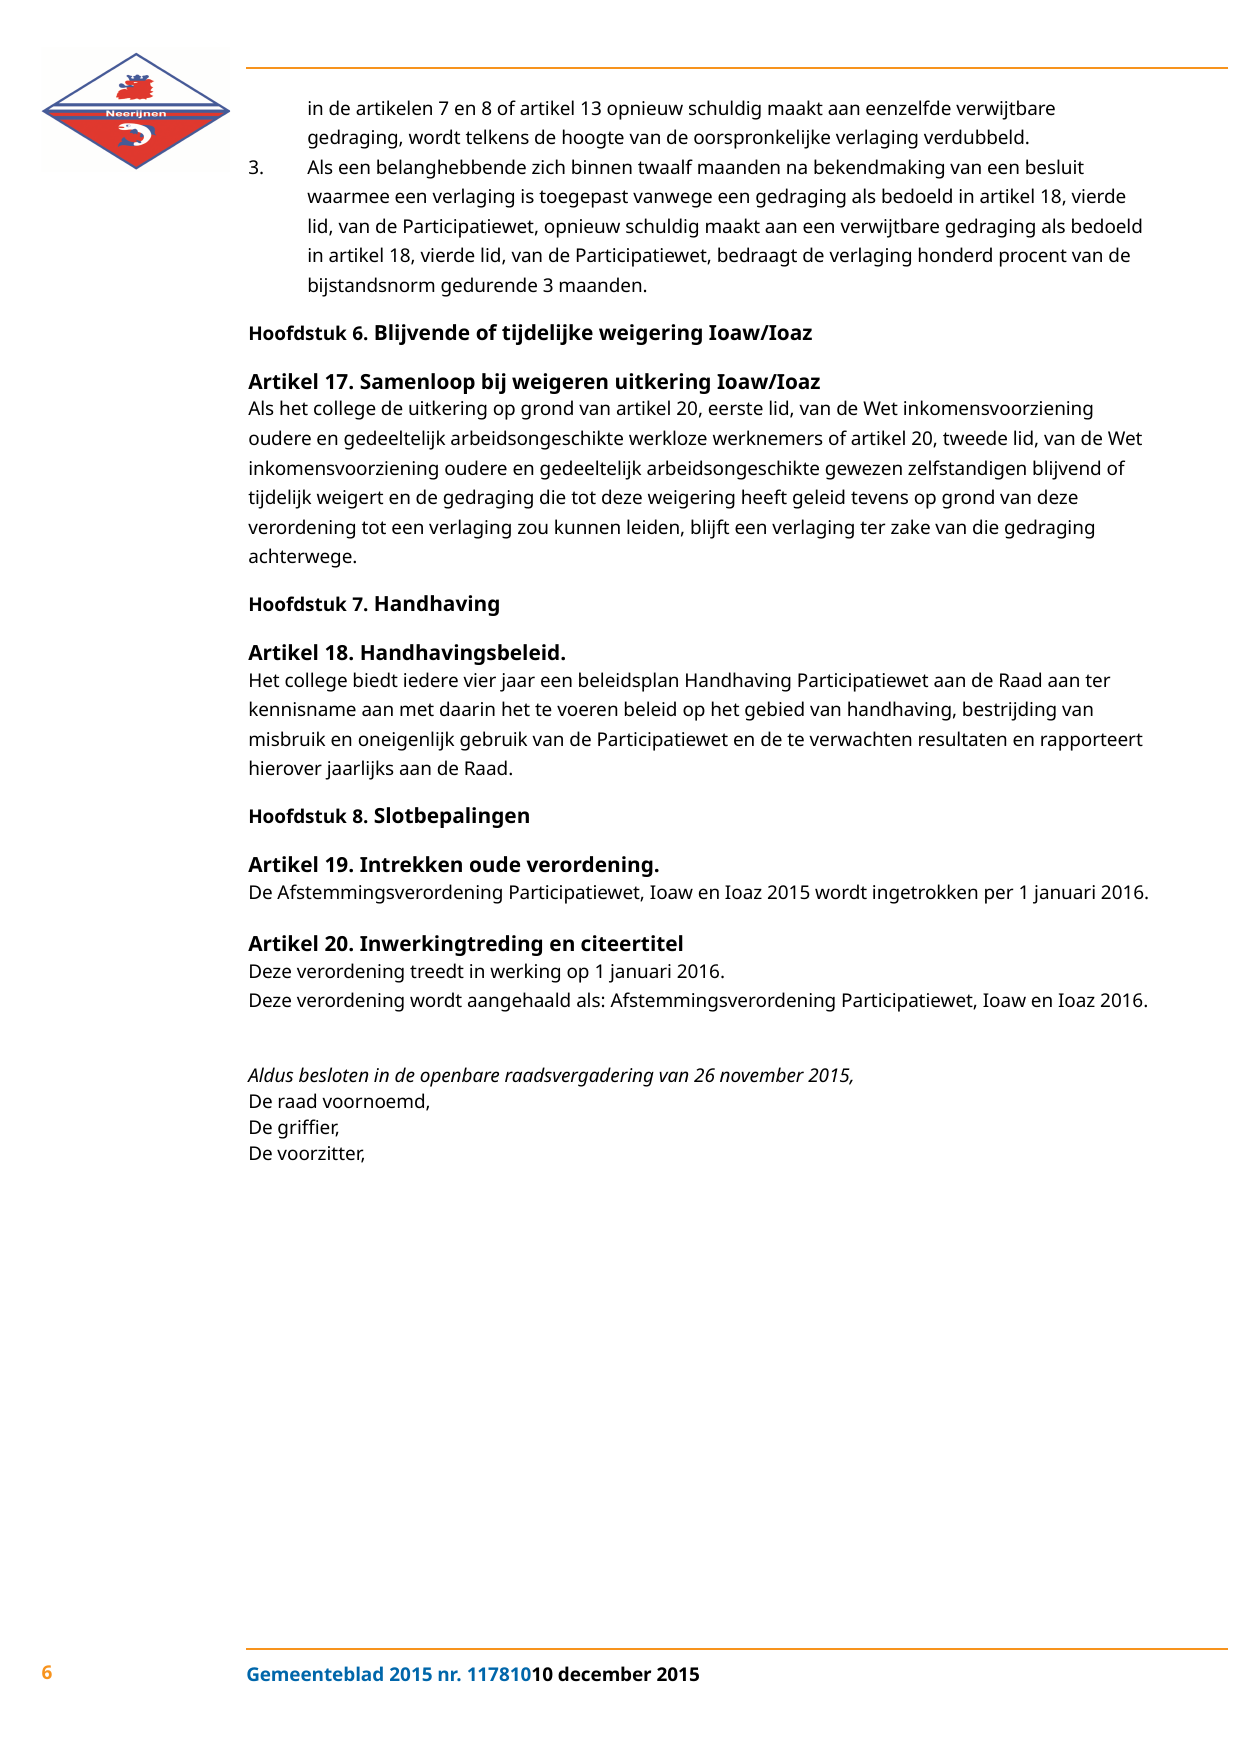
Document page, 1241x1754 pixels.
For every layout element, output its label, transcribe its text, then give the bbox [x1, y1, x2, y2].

text De griffier, [248, 1114, 1152, 1140]
text De voorzitter, [248, 1140, 1152, 1166]
text Hoofdstuk 7. Handhaving [248, 589, 1152, 618]
text Aldus besloten in de openbare raadsvergadering van 26 november 2015, [248, 1063, 1152, 1088]
text Deze verordening treedt in werking op 1 januari 2016. [248, 958, 1152, 983]
list in de artikelen 7 en 8 of artikel 13 opnieuw schuldig maakt aan eenzelfde verwijtbare gedraging, wordt telkens de hoogte van de oorspronkelijke verlaging verdubbeld. [248, 95, 1152, 150]
text Hoofdstuk 6. Blijvende of tijdelijke weigering Ioaw/Ioaz [248, 318, 1152, 346]
text Het college biedt iedere vier jaar een beleidsplan Handhaving Participatiewet aan de Raad aan ter kennisname aan met daarin het te voeren beleid op het gebied van handhaving, bestrijding van misbruik en oneigenlijk gebruik van de Participatiewet en de te verwachten resultaten en rapporteert hierover jaarlijks aan de Raad. [248, 667, 1152, 781]
text Artikel 18. Handhavingsbeleid. [248, 638, 1152, 667]
picture [41, 47, 231, 172]
list Als een belanghebbende zich binnen twaalf maanden na bekendmaking van een besluit waarmee een verlaging is toegepast vanwege een gedraging als bedoeld in artikel 18, vierde lid, van de Participatiewet, opnieuw schuldig maakt aan een verwijtbare gedraging als bedoeld in artikel 18, vierde lid, van de Participatiewet, bedraagt de verlaging honderd procent van de bijstandsnorm gedurende 3 maanden. [248, 154, 1152, 298]
text Deze verordening wordt aangehaald als: Afstemmingsverordening Participatiewet, Ioaw en Ioaz 2016. [248, 987, 1152, 1013]
text Hoofdstuk 8. Slotbepalingen [248, 801, 1152, 830]
text Artikel 17. Samenloop bij weigeren uitkering Ioaw/Ioaz [248, 367, 1152, 396]
text Artikel 20. Inwerkingtreding en citeertitel [248, 929, 1152, 958]
text Artikel 19. Intrekken oude verordening. [248, 851, 1152, 879]
text De Afstemmingsverordening Participatiewet, Ioaw en Ioaz 2015 wordt ingetrokken per 1 januari 2016. [248, 879, 1152, 905]
text De raad voornoemd, [248, 1088, 1152, 1114]
text Als het college de uitkering op grond van artikel 20, eerste lid, van de Wet inkomensvoorziening oudere en gedeeltelijk arbeidsongeschikte werkloze werknemers of artikel 20, tweede lid, van de Wet inkomensvoorziening oudere en gedeeltelijk arbeidsongeschikte gewezen zelfstandigen blijvend of tijdelijk weigert en de gedraging die tot deze weigering heeft geleid tevens op grond van deze verordening tot een verlaging zou kunnen leiden, blijft een verlaging ter zake van die gedraging achterwege. [248, 396, 1152, 569]
